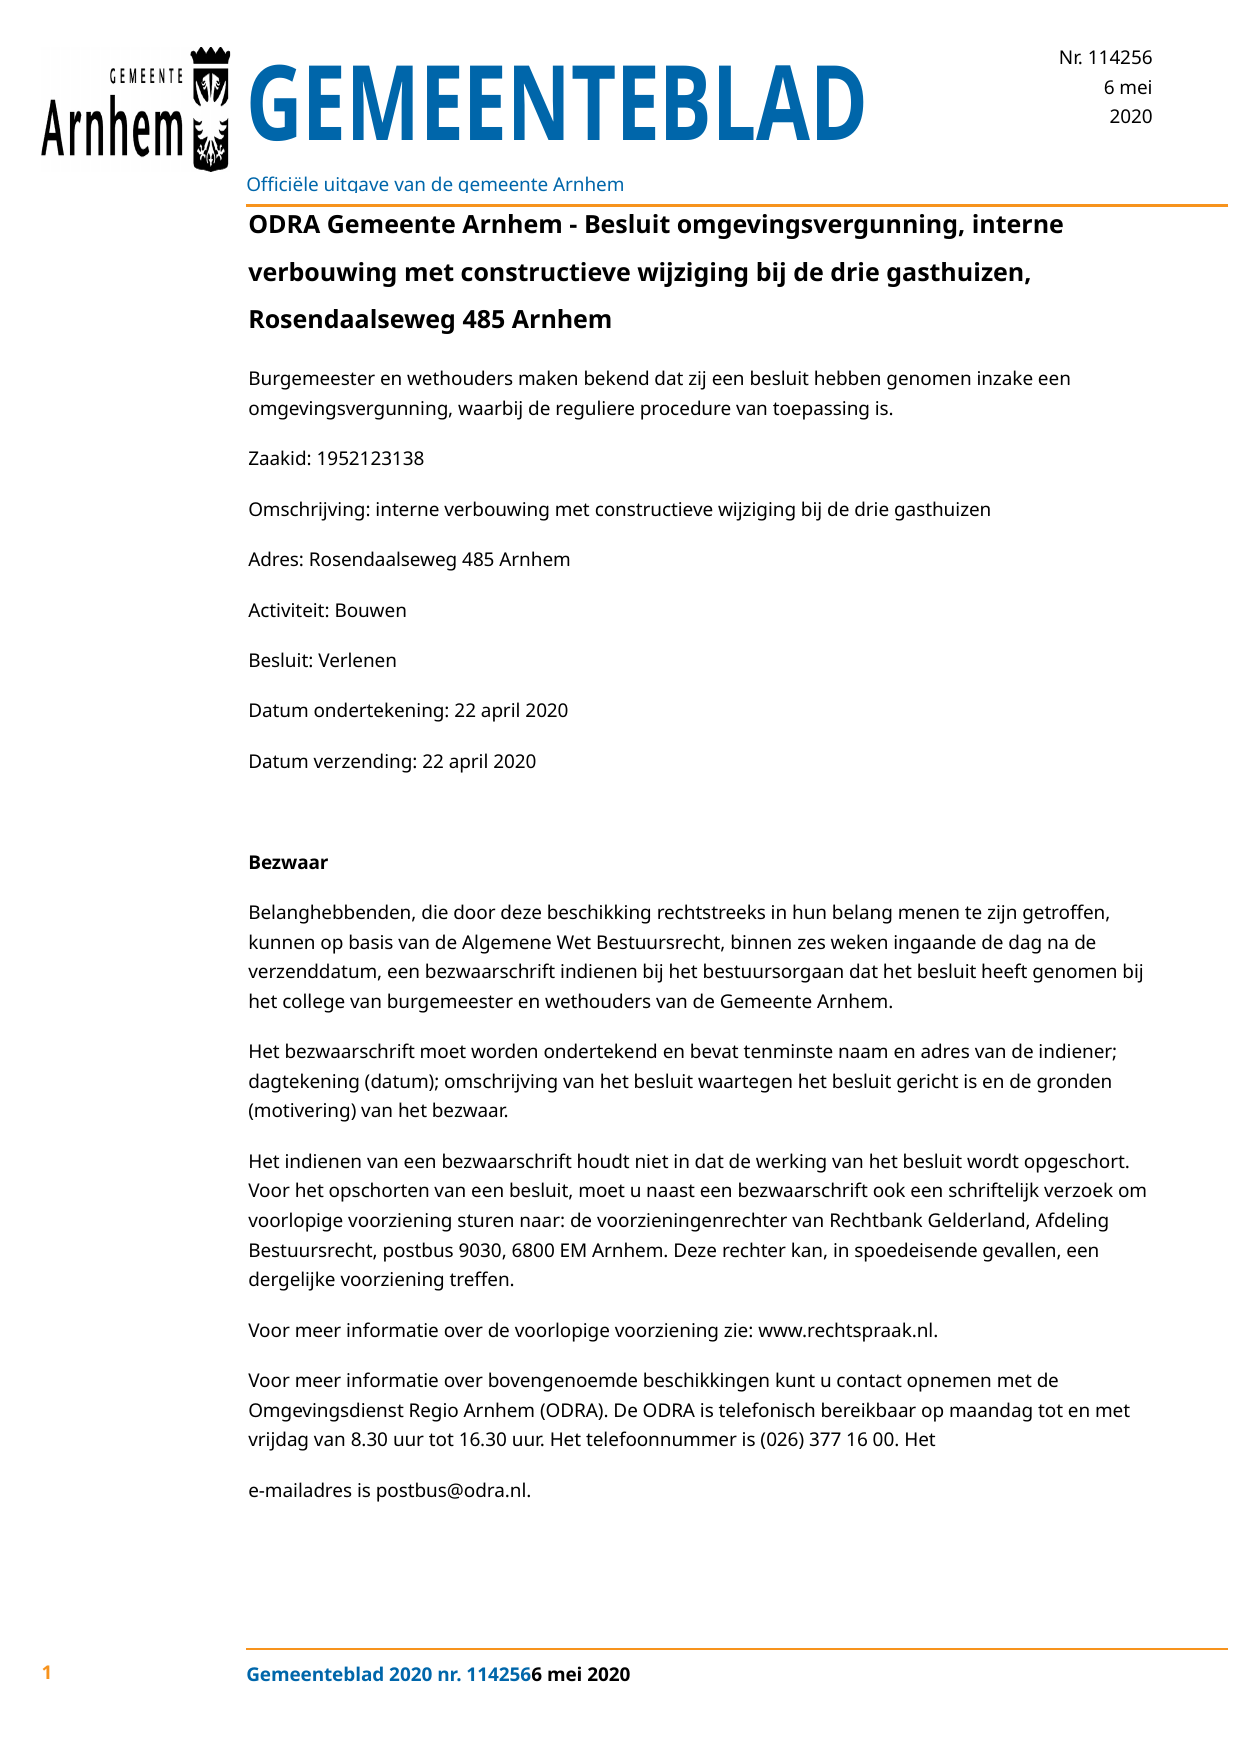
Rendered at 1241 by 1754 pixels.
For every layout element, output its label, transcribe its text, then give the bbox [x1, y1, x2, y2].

text Voor meer informatie over de voorlopige voorziening zie: www.rechtspraak.nl. [248, 1317, 1152, 1342]
text Besluit: Verlenen [248, 647, 1152, 673]
text e-mailadres is postbus@odra.nl. [248, 1477, 1152, 1502]
text Datum ondertekening: 22 april 2020 [248, 698, 1152, 723]
text Omschrijving: interne verbouwing met constructieve wijziging bij de drie gasthuizen [248, 496, 1152, 522]
text Bezwaar [248, 849, 1152, 874]
text Datum verzending: 22 april 2020 [248, 748, 1152, 774]
text Zaakid: 1952123138 [248, 446, 1152, 471]
text Voor meer informatie over bovengenoemde beschikkingen kunt u contact opnemen met de Omgevingsdienst Regio Arnhem (ODRA). De ODRA is telefonisch bereikbaar op maandag tot en met vrijdag van 8.30 uur tot 16.30 uur. Het telefoonnummer is (026) 377 16 00. Het [248, 1367, 1152, 1452]
text Belanghebbenden, die door deze beschikking rechtstreeks in hun belang menen te zijn getroffen, kunnen op basis van de Algemene Wet Bestuursrecht, binnen zes weken ingaande de dag na de verzenddatum, een bezwaarschrift indienen bij het bestuursorgaan dat het besluit heeft genomen bij het college van burgemeester en wethouders van de Gemeente Arnhem. [248, 899, 1152, 1014]
text Het bezwaarschrift moet worden ondertekend en bevat tenminste naam en adres van de indiener; dagtekening (datum); omschrijving van het besluit waartegen het besluit gericht is en de gronden (motivering) van het bezwaar. [248, 1038, 1152, 1123]
text Adres: Rosendaalseweg 485 Arnhem [248, 546, 1152, 572]
text ODRA Gemeente Arnhem - Besluit omgevingsvergunning, interne verbouwing met constructieve wijziging bij de drie gasthuizen, Rosendaalseweg 485 Arnhem [248, 207, 1152, 336]
text Het indienen van een bezwaarschrift houdt niet in dat de werking van het besluit wordt opgeschort. Voor het opschorten van een besluit, moet u naast een bezwaarschrift ook een schriftelijk verzoek om voorlopige voorziening sturen naar: de voorzieningenrechter van Rechtbank Gelderland, Afdeling Bestuursrecht, postbus 9030, 6800 EM Arnhem. Deze rechter kan, in spoedeisende gevallen, een dergelijke voorziening treffen. [248, 1148, 1152, 1292]
text Activiteit: Bouwen [248, 597, 1152, 622]
picture [41, 47, 231, 172]
text Burgemeester en wethouders maken bekend dat zij een besluit hebben genomen inzake een omgevingsvergunning, waarbij de reguliere procedure van toepassing is. [248, 366, 1152, 421]
